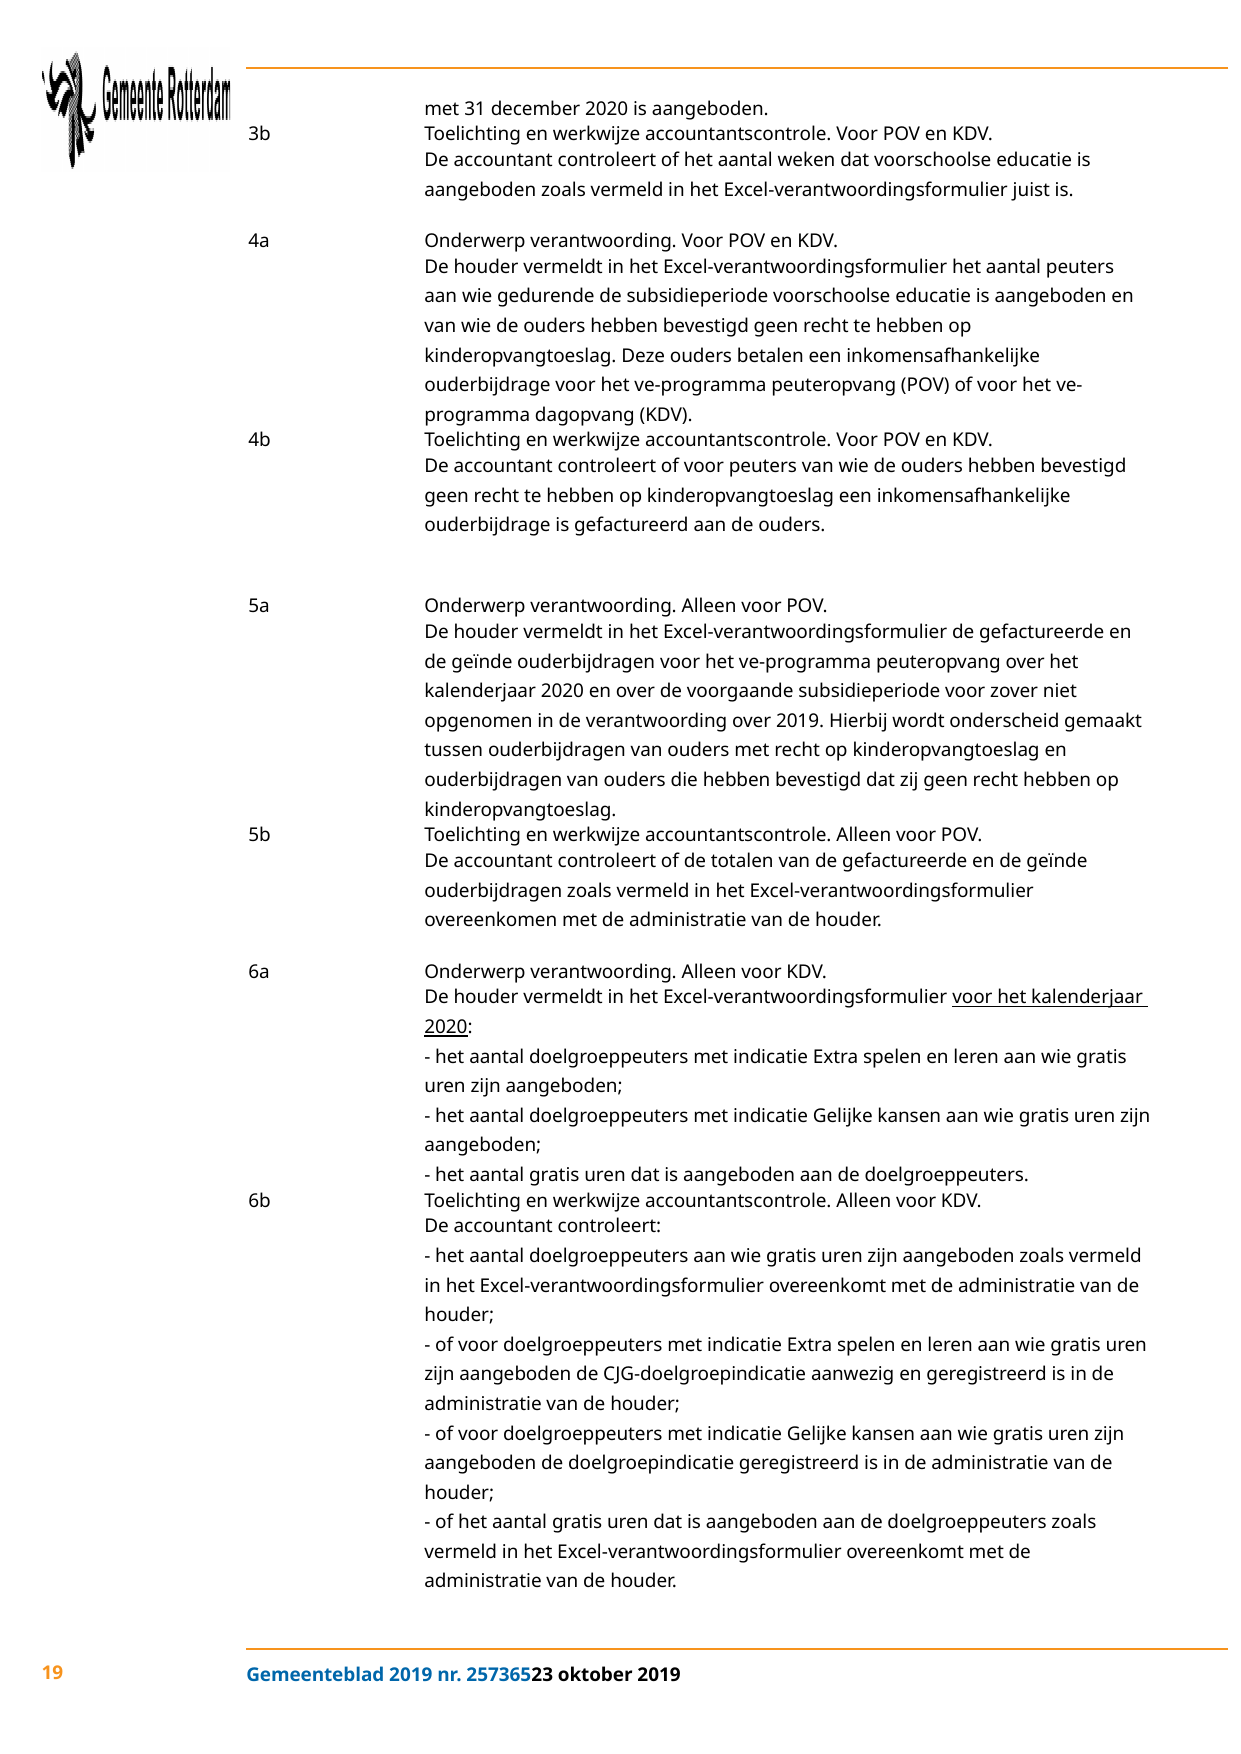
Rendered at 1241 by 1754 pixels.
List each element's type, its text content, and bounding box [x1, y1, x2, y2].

table_cell 3b [248, 121, 424, 146]
table_cell De accountant controleert of het aantal weken dat voorschoolse educatie is aangeboden zoals vermeld in het Excel-verantwoordingsformulier juist is. [424, 146, 1152, 202]
table_cell met 31 december 2020 is aangeboden. [424, 95, 1152, 121]
table_cell [424, 567, 1152, 593]
table_cell De accountant controleert: - het aantal doelgroeppeuters aan wie gratis uren zijn aangeboden zoals vermeld in het Excel-verantwoordingsformulier overeenkomt met de administratie van de houder; - of voor doelgroeppeuters met indicatie Extra spelen en leren aan wie gratis uren zijn aangeboden de CJG-doelgroepindicatie aanwezig en geregistreerd is in de administratie van de houder; - of voor doelgroeppeuters met indicatie Gelijke kansen aan wie gratis uren zijn aangeboden de doelgroepindicatie geregistreerd is in de administratie van de houder; - of het aantal gratis uren dat is aangeboden aan de doelgroeppeuters zoals vermeld in het Excel-verantwoordingsformulier overeenkomt met de administratie van de houder. [424, 1213, 1152, 1593]
table_cell De accountant controleert of voor peuters van wie de ouders hebben bevestigd geen recht te hebben op kinderopvangtoeslag een inkomensafhankelijke ouderbijdrage is gefactureerd aan de ouders. [424, 453, 1152, 567]
table_cell [248, 146, 424, 202]
table_cell [248, 1213, 424, 1593]
table_cell [248, 932, 424, 958]
table_cell 5a [248, 593, 424, 618]
table_cell 6a [248, 958, 424, 984]
table_cell Toelichting en werkwijze accountantscontrole. Alleen voor KDV. [424, 1187, 1152, 1213]
table_cell Toelichting en werkwijze accountantscontrole. Voor POV en KDV. [424, 427, 1152, 452]
table_cell [424, 202, 1152, 227]
table_cell Onderwerp verantwoording. Alleen voor POV. [424, 593, 1152, 618]
table_cell 4b [248, 427, 424, 452]
table_cell [248, 253, 424, 427]
table_cell [248, 984, 424, 1187]
table_cell [248, 453, 424, 567]
table_cell Onderwerp verantwoording. Alleen voor KDV. [424, 958, 1152, 984]
table_cell 6b [248, 1187, 424, 1213]
table_cell De houder vermeldt in het Excel-verantwoordingsformulier de gefactureerde en de geïnde ouderbijdragen voor het ve-programma peuteropvang over het kalenderjaar 2020 en over de voorgaande subsidieperiode voor zover niet opgenomen in de verantwoording over 2019. Hierbij wordt onderscheid gemaakt tussen ouderbijdragen van ouders met recht op kinderopvangtoeslag en ouderbijdragen van ouders die hebben bevestigd dat zij geen recht hebben op kinderopvangtoeslag. [424, 618, 1152, 822]
table_cell Toelichting en werkwijze accountantscontrole. Voor POV en KDV. [424, 121, 1152, 146]
table_cell 5b [248, 822, 424, 847]
table_cell 4a [248, 227, 424, 253]
table_cell Toelichting en werkwijze accountantscontrole. Alleen voor POV. [424, 822, 1152, 847]
table_cell De houder vermeldt in het Excel-verantwoordingsformulier het aantal peuters aan wie gedurende de subsidieperiode voorschoolse educatie is aangeboden en van wie de ouders hebben bevestigd geen recht te hebben op kinderopvangtoeslag. Deze ouders betalen een inkomensafhankelijke ouderbijdrage voor het ve-programma peuteropvang (POV) of voor het ve-programma dagopvang (KDV). [424, 253, 1152, 427]
table_cell [424, 932, 1152, 958]
table_cell [248, 847, 424, 932]
picture [41, 47, 231, 172]
table_cell [248, 202, 424, 227]
table_cell Onderwerp verantwoording. Voor POV en KDV. [424, 227, 1152, 253]
table_cell [248, 95, 424, 121]
table_cell [248, 567, 424, 593]
table_cell [248, 618, 424, 822]
table_cell De houder vermeldt in het Excel-verantwoordingsformulier voor het kalenderjaar 2020: - het aantal doelgroeppeuters met indicatie Extra spelen en leren aan wie gratis uren zijn aangeboden; - het aantal doelgroeppeuters met indicatie Gelijke kansen aan wie gratis uren zijn aangeboden; - het aantal gratis uren dat is aangeboden aan de doelgroeppeuters. [424, 984, 1152, 1187]
table_cell De accountant controleert of de totalen van de gefactureerde en de geïnde ouderbijdragen zoals vermeld in het Excel-verantwoordingsformulier overeenkomen met de administratie van de houder. [424, 847, 1152, 932]
